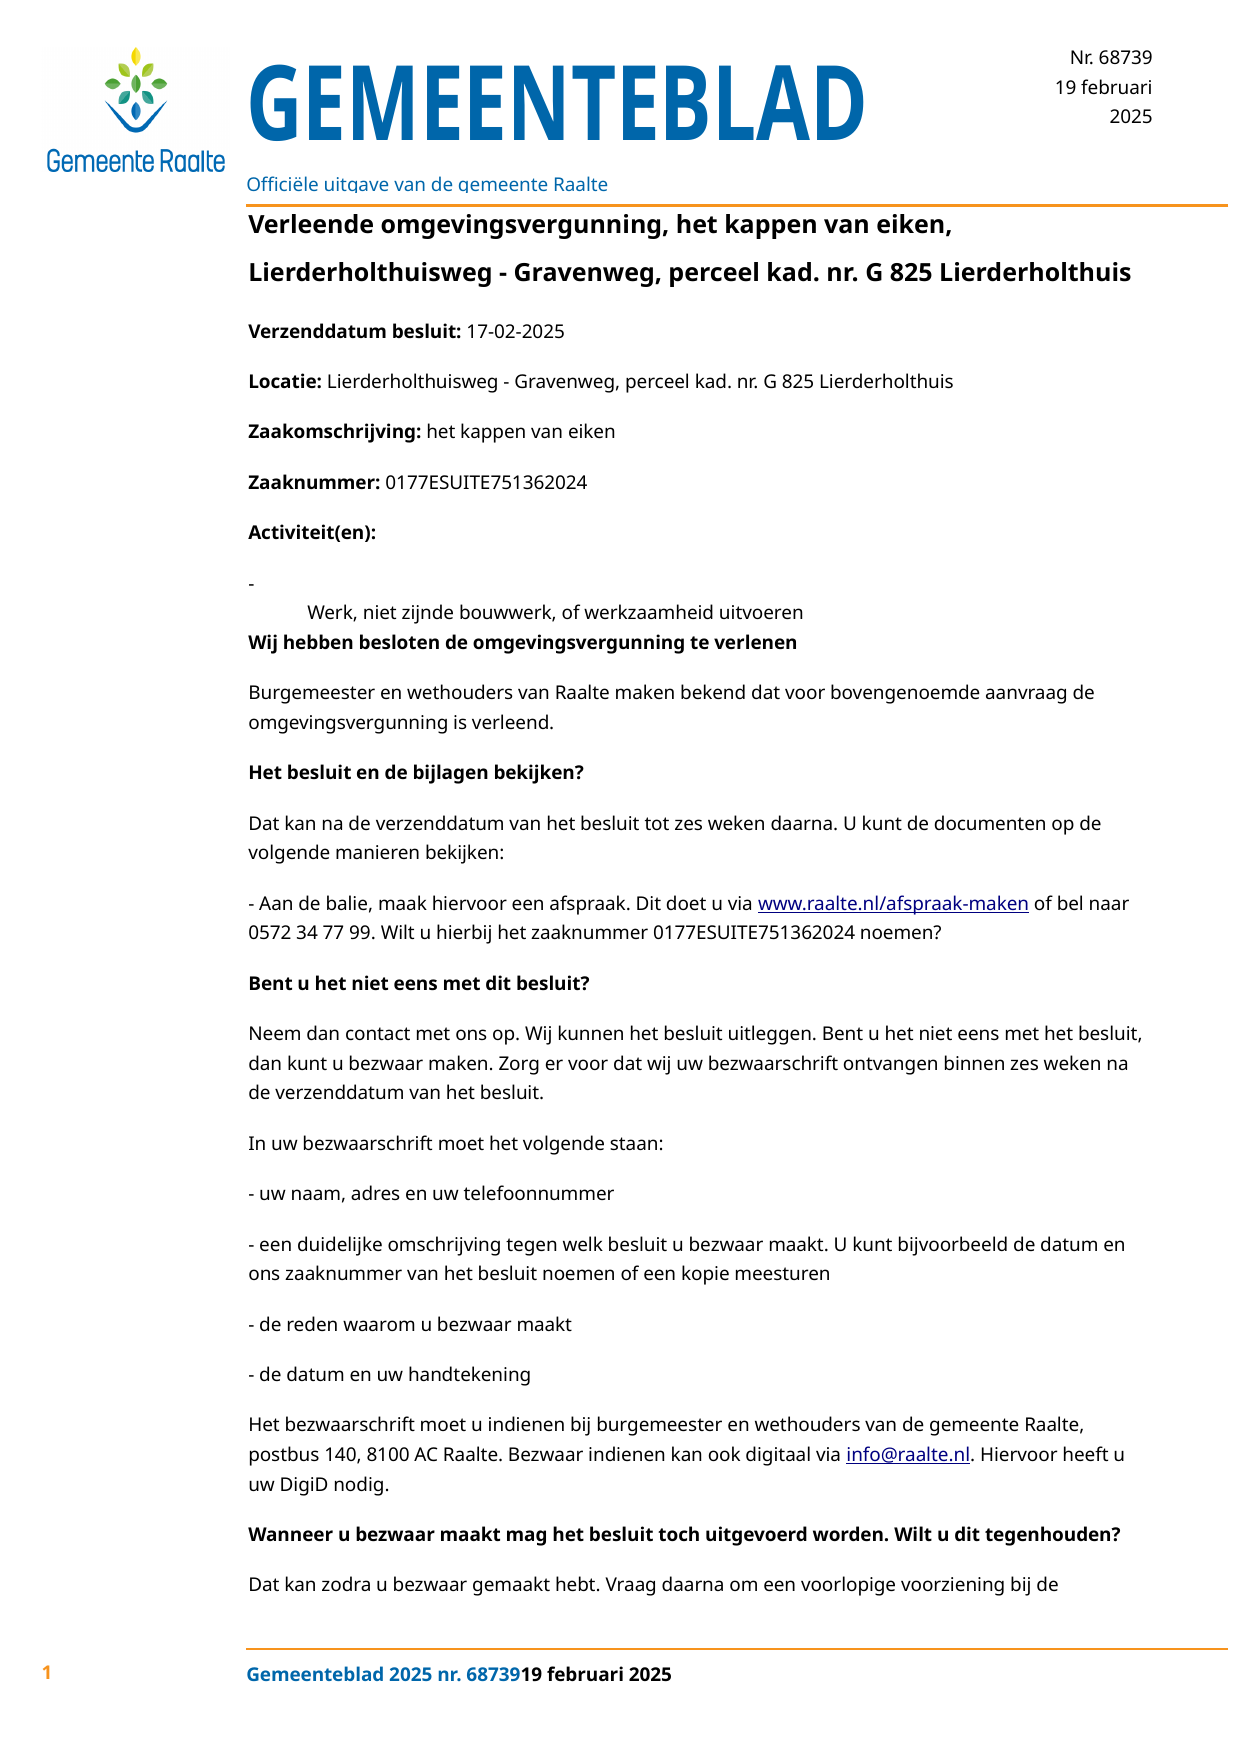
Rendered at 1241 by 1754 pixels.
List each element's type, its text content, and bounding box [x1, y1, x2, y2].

text Het bezwaarschrift moet u indienen bij burgemeester en wethouders van de gemeente Raalte, postbus 140, 8100 AC Raalte. Bezwaar indienen kan ook digitaal via info@raalte.nl. Hiervoor heeft u uw DigiD nodig. [248, 1412, 1152, 1497]
text Verzenddatum besluit: 17-02-2025 [248, 318, 1152, 344]
text Burgemeester en wethouders van Raalte maken bekend dat voor bovengenoemde aanvraag de omgevingsvergunning is verleend. [248, 679, 1152, 735]
list Werk, niet zijnde bouwwerk, of werkzaamheid uitvoeren [248, 599, 1152, 625]
text - uw naam, adres en uw telefoonnummer [248, 1180, 1152, 1206]
text - een duidelijke omschrijving tegen welk besluit u bezwaar maakt. U kunt bijvoorbeeld de datum en ons zaaknummer van het besluit noemen of een kopie meesturen [248, 1231, 1152, 1286]
text Wanneer u bezwaar maakt mag het besluit toch uitgevoerd worden. Wilt u dit tegenhouden? [248, 1521, 1152, 1547]
text Neem dan contact met ons op. Wij kunnen het besluit uitleggen. Bent u het niet eens met het besluit, dan kunt u bezwaar maken. Zorg er voor dat wij uw bezwaarschrift ontvangen binnen zes weken na de verzenddatum van het besluit. [248, 1020, 1152, 1105]
text - de datum en uw handtekening [248, 1361, 1152, 1387]
text Bent u het niet eens met dit besluit? [248, 970, 1152, 996]
text Dat kan zodra u bezwaar gemaakt hebt. Vraag daarna om een voorlopige voorziening bij de [248, 1572, 1152, 1597]
picture [41, 47, 231, 172]
text - de reden waarom u bezwaar maakt [248, 1311, 1152, 1337]
text Locatie: Lierderholthuisweg - Gravenweg, perceel kad. nr. G 825 Lierderholthuis [248, 368, 1152, 394]
text In uw bezwaarschrift moet het volgende staan: [248, 1130, 1152, 1156]
text Dat kan na de verzenddatum van het besluit tot zes weken daarna. U kunt de documenten op de volgende manieren bekijken: [248, 810, 1152, 865]
text Verleende omgevingsvergunning, het kappen van eiken, Lierderholthuisweg - Gravenweg, perceel kad. nr. G 825 Lierderholthuis [248, 207, 1152, 288]
text Zaakomschrijving: het kappen van eiken [248, 419, 1152, 444]
text Wij hebben besloten de omgevingsvergunning te verlenen [248, 629, 1152, 655]
text Het besluit en de bijlagen bekijken? [248, 759, 1152, 785]
text - Aan de balie, maak hiervoor een afspraak. Dit doet u via www.raalte.nl/afspraak-maken of bel naar 0572 34 77 99. Wilt u hierbij het zaaknummer 0177ESUITE751362024 noemen? [248, 890, 1152, 945]
text Activiteit(en): [248, 519, 1152, 545]
text Zaaknummer: 0177ESUITE751362024 [248, 469, 1152, 495]
